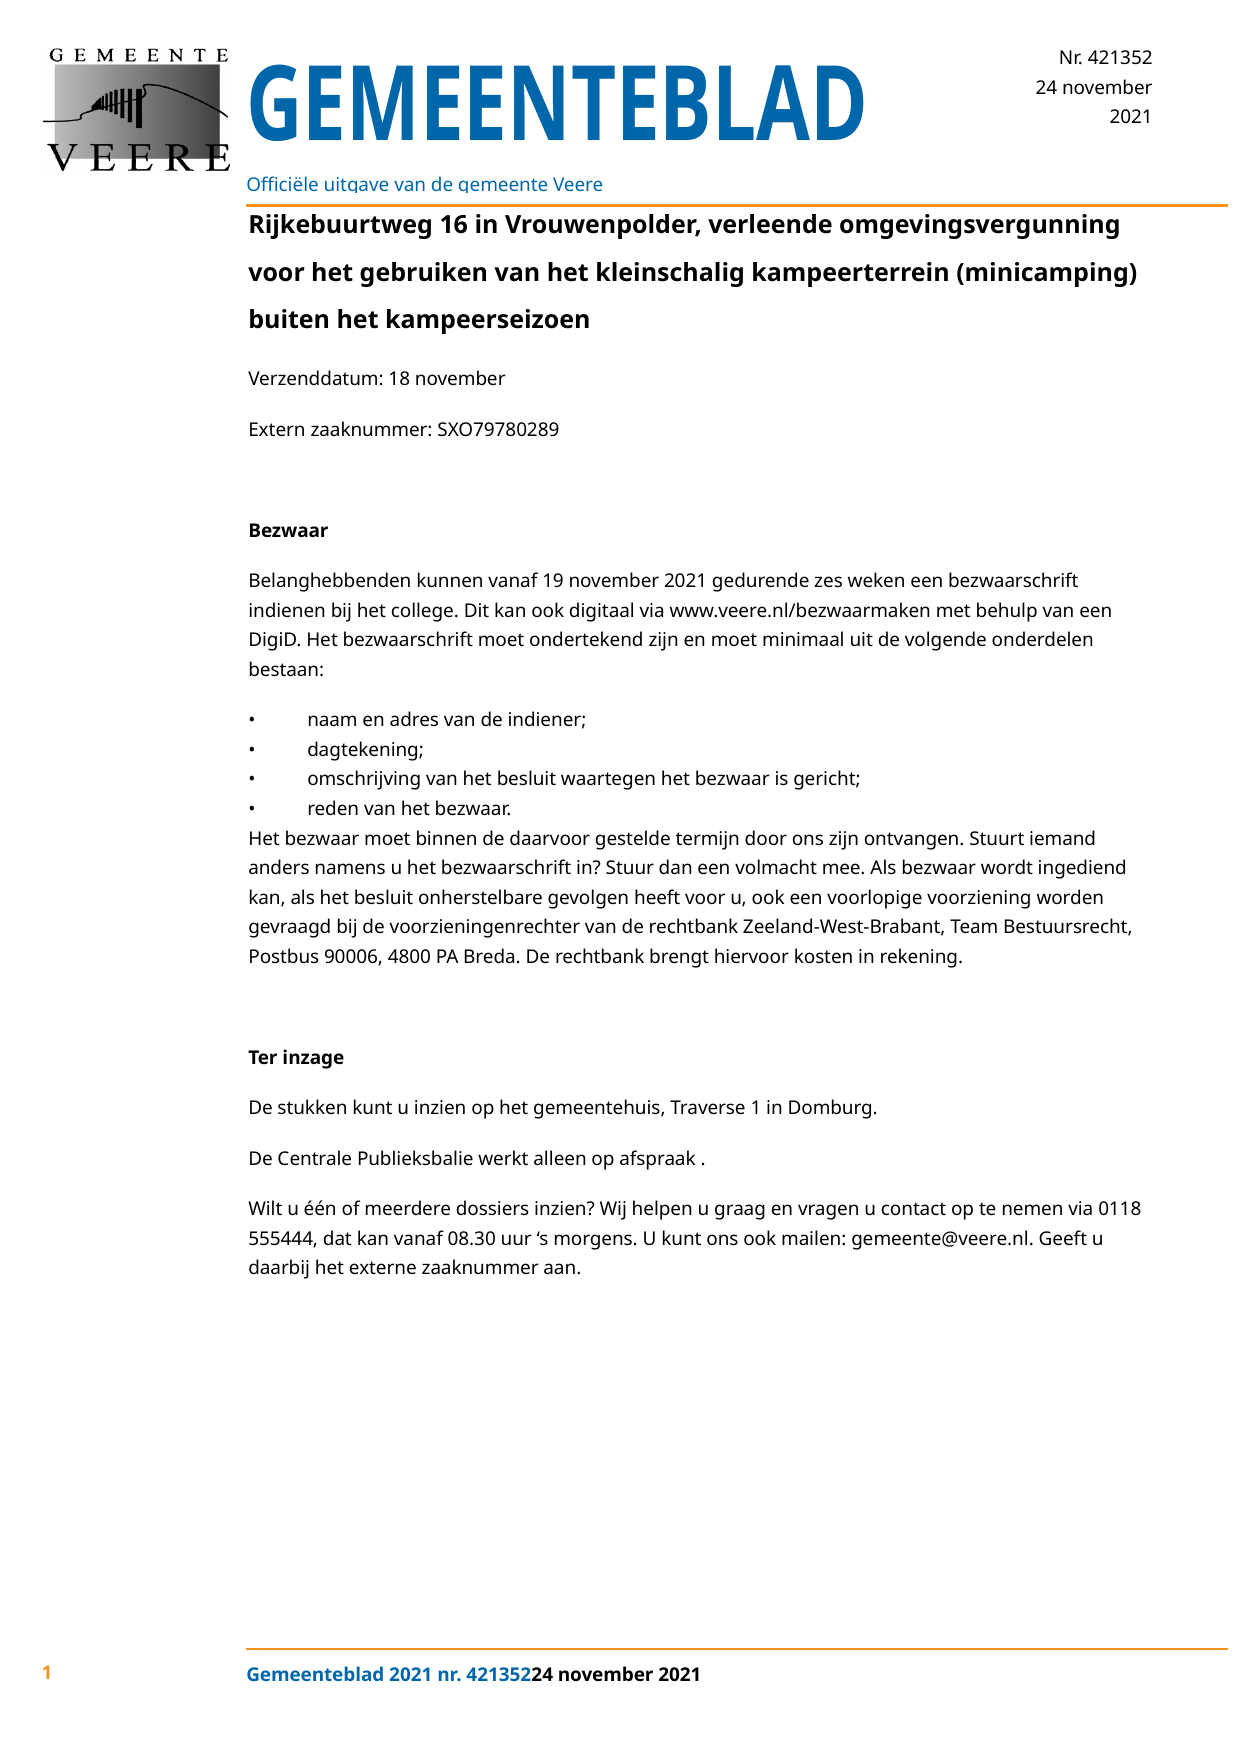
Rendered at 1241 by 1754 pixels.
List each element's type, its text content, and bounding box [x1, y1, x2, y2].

text Extern zaaknummer: SXO79780289 [248, 416, 1152, 442]
list omschrijving van het besluit waartegen het bezwaar is gericht; [248, 766, 1152, 791]
text Verzenddatum: 18 november [248, 366, 1152, 391]
list dagtekening; [248, 736, 1152, 762]
text De Centrale Publieksbalie werkt alleen op afspraak . [248, 1145, 1152, 1170]
list naam en adres van de indiener; [248, 706, 1152, 732]
text Rijkebuurtweg 16 in Vrouwenpolder, verleende omgevingsvergunning voor het gebruiken van het kleinschalig kampeerterrein (minicamping) buiten het kampeerseizoen [248, 207, 1152, 336]
text Belanghebbenden kunnen vanaf 19 november 2021 gedurende zes weken een bezwaarschrift indienen bij het college. Dit kan ook digitaal via www.veere.nl/bezwaarmaken met behulp van een DigiD. Het bezwaarschrift moet ondertekend zijn en moet minimaal uit de volgende onderdelen bestaan: [248, 567, 1152, 682]
picture [41, 47, 231, 172]
text Wilt u één of meerdere dossiers inzien? Wij helpen u graag en vragen u contact op te nemen via 0118 555444, dat kan vanaf 08.30 uur ‘s morgens. U kunt ons ook mailen: gemeente@veere.nl. Geeft u daarbij het externe zaaknummer aan. [248, 1195, 1152, 1280]
list reden van het bezwaar. [248, 795, 1152, 821]
text Het bezwaar moet binnen de daarvoor gestelde termijn door ons zijn ontvangen. Stuurt iemand anders namens u het bezwaarschrift in? Stuur dan een volmacht mee. Als bezwaar wordt ingediend kan, als het besluit onherstelbare gevolgen heeft voor u, ook een voorlopige voorziening worden gevraagd bij de voorzieningenrechter van de rechtbank Zeeland-West-Brabant, Team Bestuursrecht, Postbus 90006, 4800 PA Breda. De rechtbank brengt hiervoor kosten in rekening. [248, 825, 1152, 969]
text Ter inzage [248, 1044, 1152, 1069]
text Bezwaar [248, 517, 1152, 542]
text De stukken kunt u inzien op het gemeentehuis, Traverse 1 in Domburg. [248, 1094, 1152, 1120]
